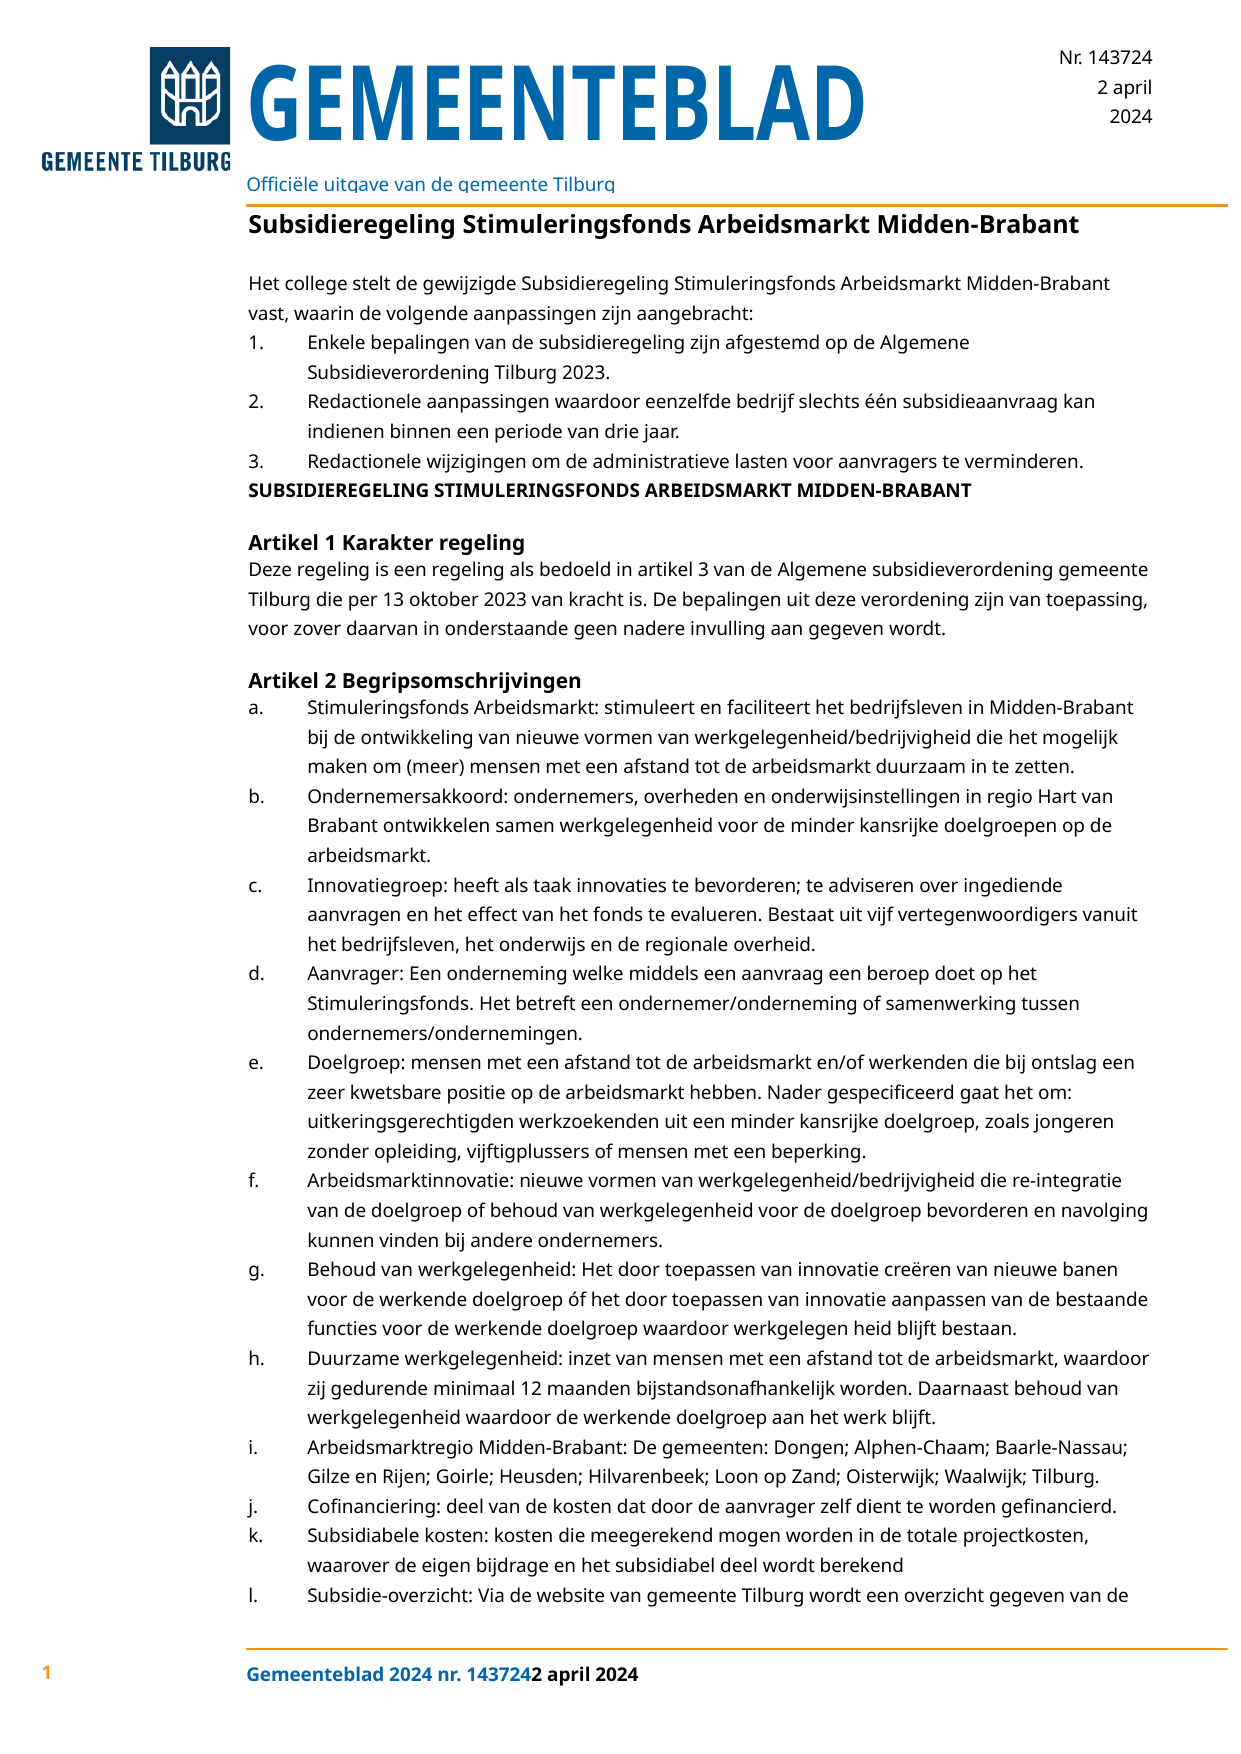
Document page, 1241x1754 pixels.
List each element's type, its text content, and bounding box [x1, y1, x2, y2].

list Innovatiegroep: heeft als taak innovaties te bevorderen; te adviseren over ingediende aanvragen en het effect van het fonds te evalueren. Bestaat uit vijf vertegenwoordigers vanuit het bedrijfsleven, het onderwijs en de regionale overheid. [248, 872, 1152, 957]
list Redactionele aanpassingen waardoor eenzelfde bedrijf slechts één subsidieaanvraag kan indienen binnen een periode van drie jaar. [248, 389, 1152, 444]
list Doelgroep: mensen met een afstand tot de arbeidsmarkt en/of werkenden die bij ontslag een zeer kwetsbare positie op de arbeidsmarkt hebben. Nader gespecificeerd gaat het om: uitkeringsgerechtigden werkzoekenden uit een minder kansrijke doelgroep, zoals jongeren zonder opleiding, vijftigplussers of mensen met een beperking. [248, 1049, 1152, 1164]
text Artikel 2 Begripsomschrijvingen [248, 666, 1152, 694]
list Aanvrager: Een onderneming welke middels een aanvraag een beroep doet op het Stimuleringsfonds. Het betreft een ondernemer/onderneming of samenwerking tussen ondernemers/ondernemingen. [248, 961, 1152, 1045]
list Redactionele wijzigingen om de administratieve lasten voor aanvragers te verminderen. [248, 448, 1152, 473]
list Subsidiabele kosten: kosten die meegerekend mogen worden in de totale projectkosten, waarover de eigen bijdrage en het subsidiabel deel wordt berekend [248, 1523, 1152, 1578]
list Duurzame werkgelegenheid: inzet van mensen met een afstand tot de arbeidsmarkt, waardoor zij gedurende minimaal 12 maanden bijstandsonafhankelijk worden. Daarnaast behoud van werkgelegenheid waardoor de werkende doelgroep aan het werk blijft. [248, 1345, 1152, 1430]
text SUBSIDIEREGELING STIMULERINGSFONDS ARBEIDSMARKT MIDDEN-BRABANT [248, 477, 1152, 503]
list Ondernemersakkoord: ondernemers, overheden en onderwijsinstellingen in regio Hart van Brabant ontwikkelen samen werkgelegenheid voor de minder kansrijke doelgroepen op de arbeidsmarkt. [248, 783, 1152, 868]
text Subsidieregeling Stimuleringsfonds Arbeidsmarkt Midden-Brabant [248, 207, 1152, 241]
list Subsidie-overzicht: Via de website van gemeente Tilburg wordt een overzicht gegeven van de [248, 1582, 1152, 1607]
list Behoud van werkgelegenheid: Het door toepassen van innovatie creëren van nieuwe banen voor de werkende doelgroep óf het door toepassen van innovatie aanpassen van de bestaande functies voor de werkende doelgroep waardoor werkgelegen heid blijft bestaan. [248, 1256, 1152, 1341]
list Enkele bepalingen van de subsidieregeling zijn afgestemd op de Algemene Subsidieverordening Tilburg 2023. [248, 329, 1152, 385]
text Deze regeling is een regeling als bedoeld in artikel 3 van de Algemene subsidieverordening gemeente Tilburg die per 13 oktober 2023 van kracht is. De bepalingen uit deze verordening zijn van toepassing, voor zover daarvan in onderstaande geen nadere invulling aan gegeven wordt. [248, 556, 1152, 641]
list Arbeidsmarktregio Midden-Brabant: De gemeenten: Dongen; Alphen-Chaam; Baarle-Nassau; Gilze en Rijen; Goirle; Heusden; Hilvarenbeek; Loon op Zand; Oisterwijk; Waalwijk; Tilburg. [248, 1434, 1152, 1489]
picture [41, 47, 231, 172]
list Cofinanciering: deel van de kosten dat door de aanvrager zelf dient te worden gefinancierd. [248, 1493, 1152, 1519]
list Arbeidsmarktinnovatie: nieuwe vormen van werkgelegenheid/bedrijvigheid die re-integratie van de doelgroep of behoud van werkgelegenheid voor de doelgroep bevorderen en navolging kunnen vinden bij andere ondernemers. [248, 1168, 1152, 1252]
text Artikel 1 Karakter regeling [248, 528, 1152, 556]
list Stimuleringsfonds Arbeidsmarkt: stimuleert en faciliteert het bedrijfsleven in Midden-Brabant bij de ontwikkeling van nieuwe vormen van werkgelegenheid/bedrijvigheid die het mogelijk maken om (meer) mensen met een afstand tot de arbeidsmarkt duurzaam in te zetten. [248, 694, 1152, 779]
text Het college stelt de gewijzigde Subsidieregeling Stimuleringsfonds Arbeidsmarkt Midden-Brabant vast, waarin de volgende aanpassingen zijn aangebracht: [248, 270, 1152, 326]
